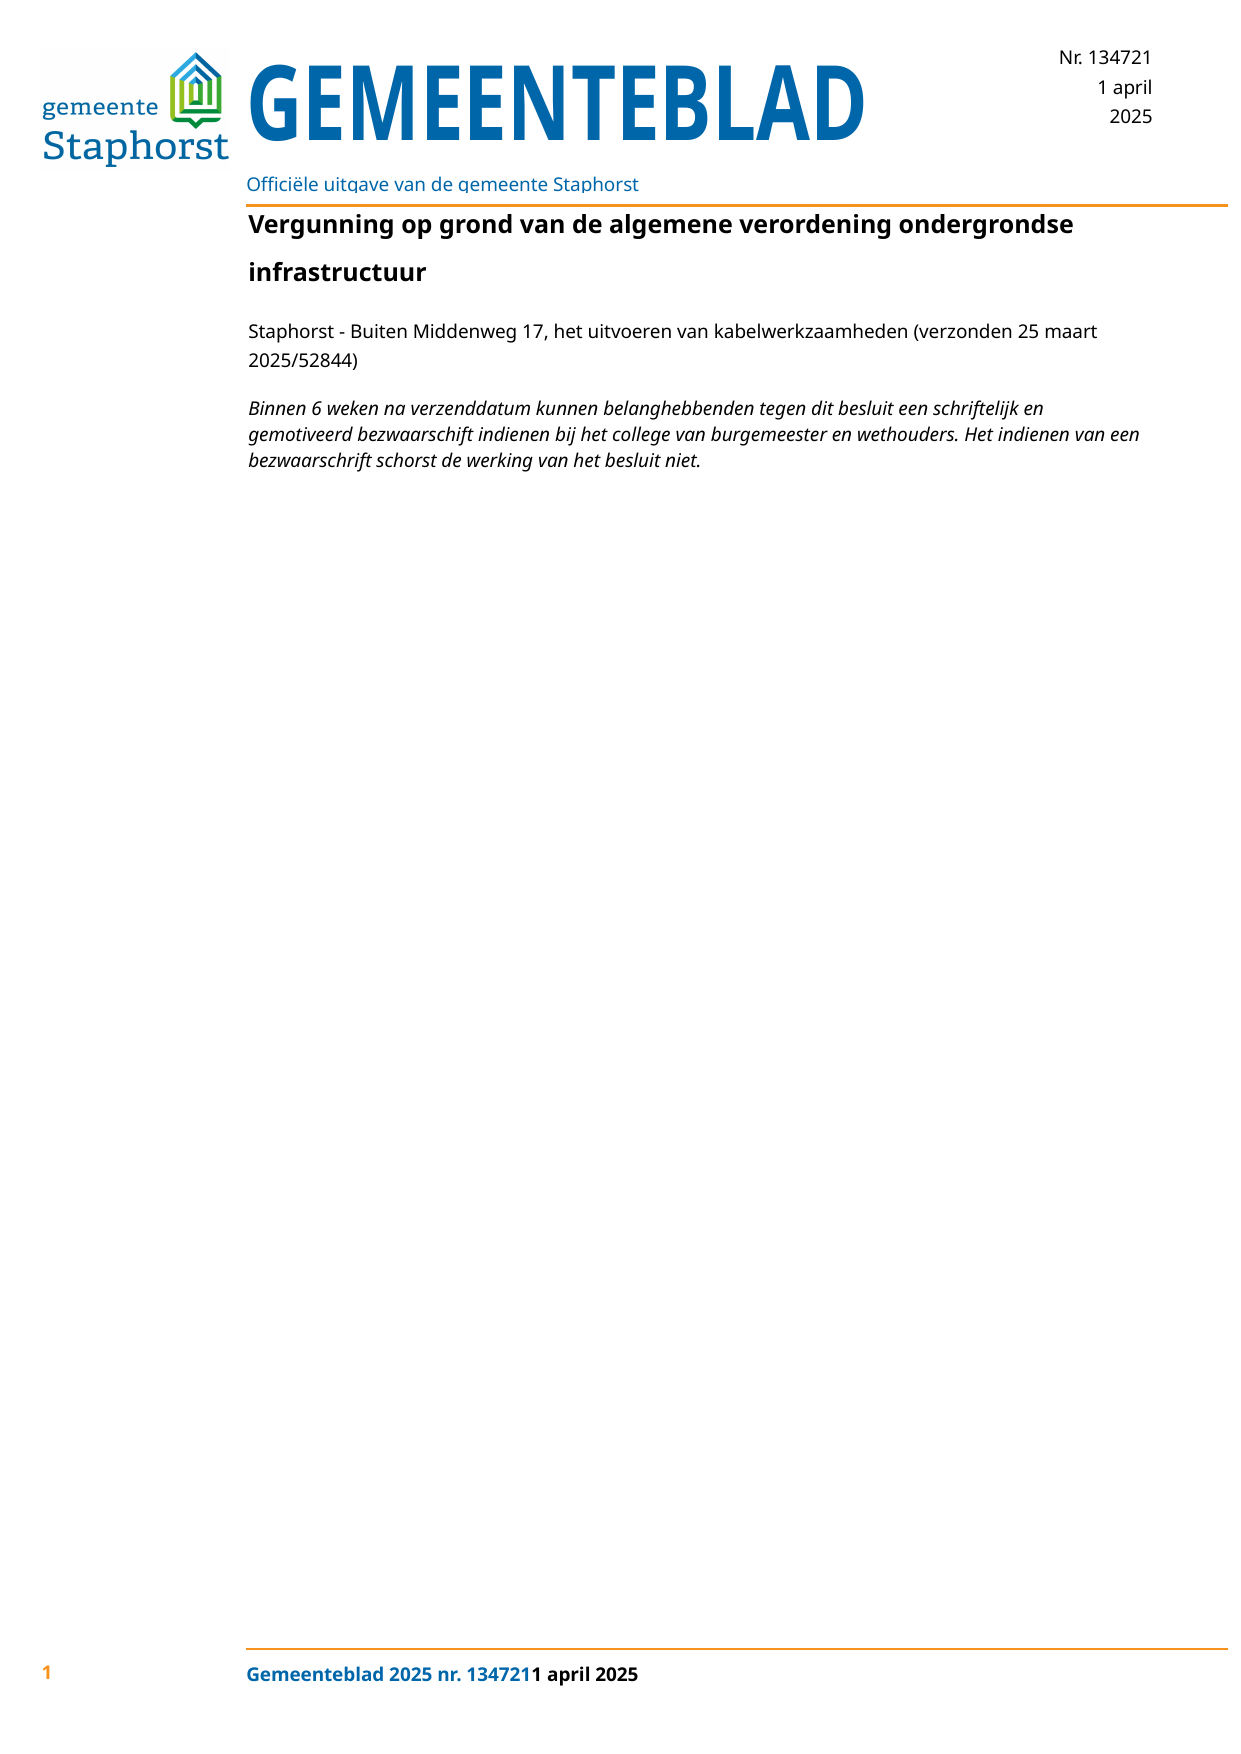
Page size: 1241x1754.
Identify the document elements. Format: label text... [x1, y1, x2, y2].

picture [41, 47, 231, 172]
text Staphorst - Buiten Middenweg 17, het uitvoeren van kabelwerkzaamheden (verzonden 25 maart 2025/52844) [248, 318, 1152, 373]
text Vergunning op grond van de algemene verordening ondergrondse infrastructuur [248, 207, 1152, 288]
text Binnen 6 weken na verzenddatum kunnen belanghebbenden tegen dit besluit een schriftelijk en gemotiveerd bezwaarschift indienen bij het college van burgemeester en wethouders. Het indienen van een bezwaarschrift schorst de werking van het besluit niet. [248, 395, 1152, 472]
